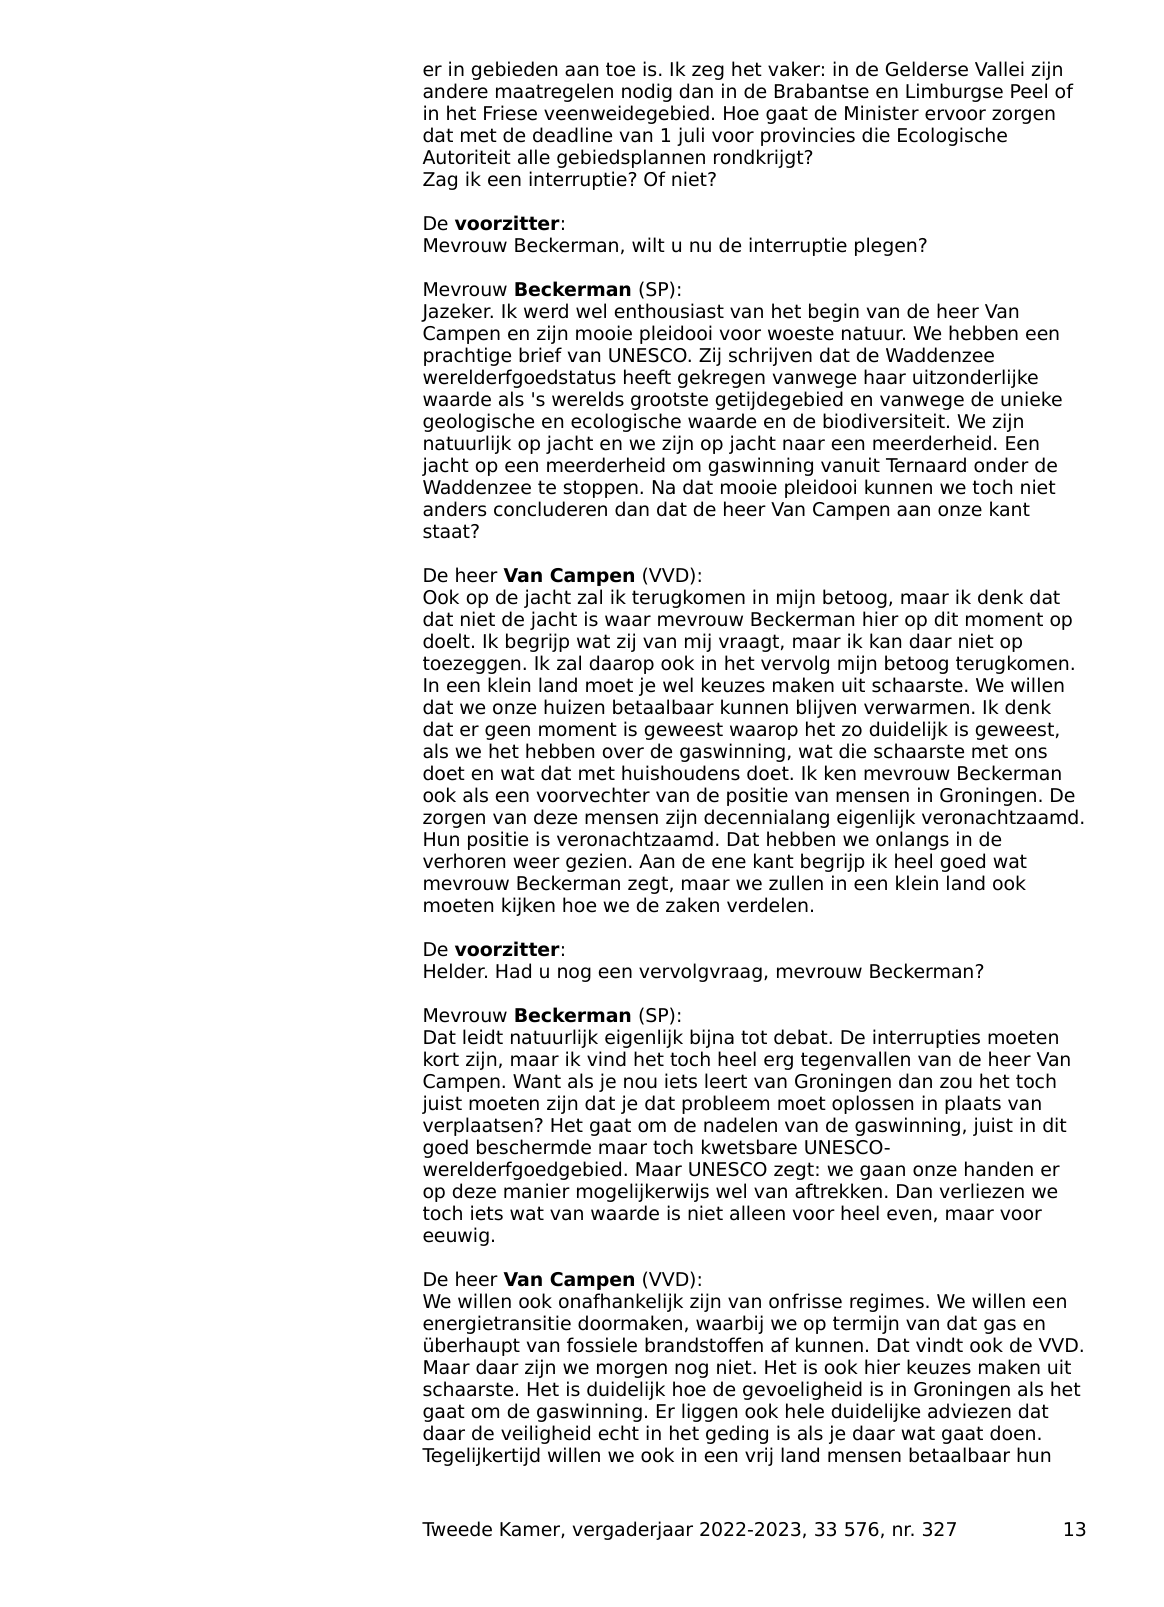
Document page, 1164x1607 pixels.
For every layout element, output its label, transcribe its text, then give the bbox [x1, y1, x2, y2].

text De heer Van Campen (VVD): [422, 1269, 1087, 1291]
text Dat leidt natuurlijk eigenlijk bijna tot debat. De interrupties moeten kort zijn, maar ik vind het toch heel erg tegenvallen van de heer Van Campen. Want als je nou iets leert van Groningen dan zou het toch juist moeten zijn dat je dat probleem moet oplossen in plaats van verplaatsen? Het gaat om de nadelen van de gaswinning, juist in dit goed beschermde maar toch kwetsbare UNESCO-werelderfgoedgebied. Maar UNESCO zegt: we gaan onze handen er op deze manier mogelijkerwijs wel van aftrekken. Dan verliezen we toch iets wat van waarde is niet alleen voor heel even, maar voor eeuwig. [422, 1027, 1087, 1247]
text De heer Van Campen (VVD): [422, 565, 1087, 587]
text De voorzitter: [422, 213, 1087, 235]
text Mevrouw Beckerman, wilt u nu de interruptie plegen? [422, 235, 1087, 257]
text We willen ook onafhankelijk zijn van onfrisse regimes. We willen een energietransitie doormaken, waarbij we op termijn van dat gas en überhaupt van fossiele brandstoffen af kunnen. Dat vindt ook de VVD. Maar daar zijn we morgen nog niet. Het is ook hier keuzes maken uit schaarste. Het is duidelijk hoe de gevoeligheid is in Groningen als het gaat om de gaswinning. Er liggen ook hele duidelijke adviezen dat daar de veiligheid echt in het geding is als je daar wat gaat doen. Tegelijkertijd willen we ook in een vrij land mensen betaalbaar hun [422, 1291, 1087, 1467]
text De voorzitter: [422, 939, 1087, 961]
text Jazeker. Ik werd wel enthousiast van het begin van de heer Van Campen en zijn mooie pleidooi voor woeste natuur. We hebben een prachtige brief van UNESCO. Zij schrijven dat de Waddenzee werelderfgoedstatus heeft gekregen vanwege haar uitzonderlijke waarde als 's werelds grootste getijdegebied en vanwege de unieke geologische en ecologische waarde en de biodiversiteit. We zijn natuurlijk op jacht en we zijn op jacht naar een meerderheid. Een jacht op een meerderheid om gaswinning vanuit Ternaard onder de Waddenzee te stoppen. Na dat mooie pleidooi kunnen we toch niet anders concluderen dan dat de heer Van Campen aan onze kant staat? [422, 301, 1087, 543]
text Mevrouw Beckerman (SP): [422, 279, 1087, 301]
text Mevrouw Beckerman (SP): [422, 1005, 1087, 1027]
text Zag ik een interruptie? Of niet? [422, 169, 1087, 191]
text Helder. Had u nog een vervolgvraag, mevrouw Beckerman? [422, 961, 1087, 983]
text er in gebieden aan toe is. Ik zeg het vaker: in de Gelderse Vallei zijn andere maatregelen nodig dan in de Brabantse en Limburgse Peel of in het Friese veenweidegebied. Hoe gaat de Minister ervoor zorgen dat met de deadline van 1 juli voor provincies die Ecologische Autoriteit alle gebiedsplannen rondkrijgt? [422, 59, 1087, 169]
text Ook op de jacht zal ik terugkomen in mijn betoog, maar ik denk dat dat niet de jacht is waar mevrouw Beckerman hier op dit moment op doelt. Ik begrijp wat zij van mij vraagt, maar ik kan daar niet op toezeggen. Ik zal daarop ook in het vervolg mijn betoog terugkomen. In een klein land moet je wel keuzes maken uit schaarste. We willen dat we onze huizen betaalbaar kunnen blijven verwarmen. Ik denk dat er geen moment is geweest waarop het zo duidelijk is geweest, als we het hebben over de gaswinning, wat die schaarste met ons doet en wat dat met huishoudens doet. Ik ken mevrouw Beckerman ook als een voorvechter van de positie van mensen in Groningen. De zorgen van deze mensen zijn decennialang eigenlijk veronachtzaamd. Hun positie is veronachtzaamd. Dat hebben we onlangs in de verhoren weer gezien. Aan de ene kant begrijp ik heel goed wat mevrouw Beckerman zegt, maar we zullen in een klein land ook moeten kijken hoe we de zaken verdelen. [422, 587, 1087, 917]
